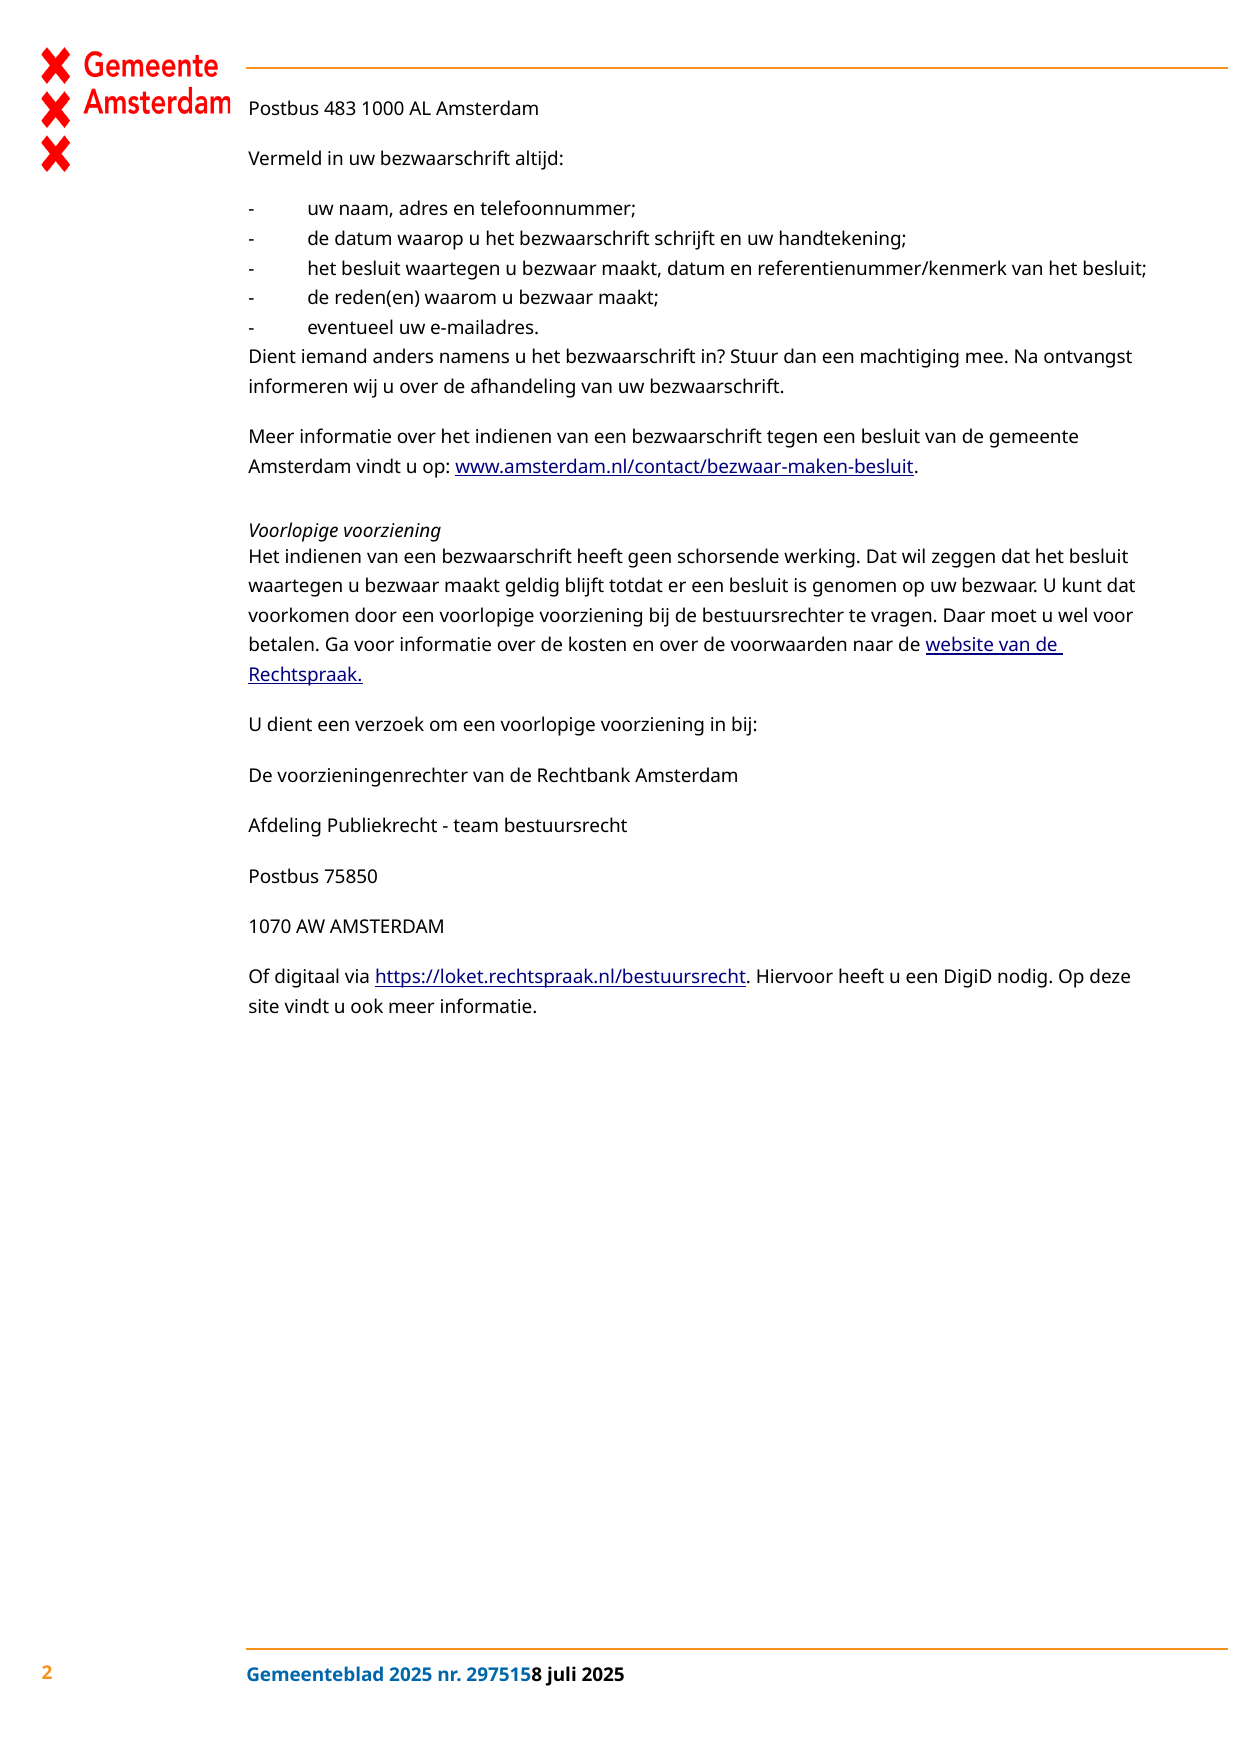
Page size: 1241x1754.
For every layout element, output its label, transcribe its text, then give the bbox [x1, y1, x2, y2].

text Dient iemand anders namens u het bezwaarschrift in? Stuur dan een machtiging mee. Na ontvangst informeren wij u over de afhandeling van uw bezwaarschrift. [248, 343, 1152, 399]
text De voorzieningenrechter van de Rechtbank Amsterdam [248, 762, 1152, 788]
text Postbus 483 1000 AL Amsterdam [248, 95, 1152, 121]
list eventueel uw e-mailadres. [248, 314, 1152, 340]
text Postbus 75850 [248, 863, 1152, 888]
picture [41, 47, 231, 172]
text 1070 AW AMSTERDAM [248, 913, 1152, 939]
list het besluit waartegen u bezwaar maakt, datum en referentienummer/kenmerk van het besluit; [248, 255, 1152, 281]
list uw naam, adres en telefoonnummer; [248, 196, 1152, 221]
list de reden(en) waarom u bezwaar maakt; [248, 284, 1152, 310]
text Voorlopige voorziening [248, 517, 1152, 543]
text Meer informatie over het indienen van een bezwaarschrift tegen een besluit van de gemeente Amsterdam vindt u op: www.amsterdam.nl/contact/bezwaar-maken-besluit. [248, 423, 1152, 479]
text Of digitaal via https://loket.rechtspraak.nl/bestuursrecht. Hiervoor heeft u een DigiD nodig. Op deze site vindt u ook meer informatie. [248, 964, 1152, 1019]
list de datum waarop u het bezwaarschrift schrijft en uw handtekening; [248, 225, 1152, 251]
text Vermeld in uw bezwaarschrift altijd: [248, 145, 1152, 171]
text U dient een verzoek om een voorlopige voorziening in bij: [248, 712, 1152, 737]
text Afdeling Publiekrecht - team bestuursrecht [248, 812, 1152, 838]
text Het indienen van een bezwaarschrift heeft geen schorsende werking. Dat wil zeggen dat het besluit waartegen u bezwaar maakt geldig blijft totdat er een besluit is genomen op uw bezwaar. U kunt dat voorkomen door een voorlopige voorziening bij de bestuursrechter te vragen. Daar moet u wel voor betalen. Ga voor informatie over de kosten en over de voorwaarden naar de website van de Rechtspraak. [248, 543, 1152, 687]
